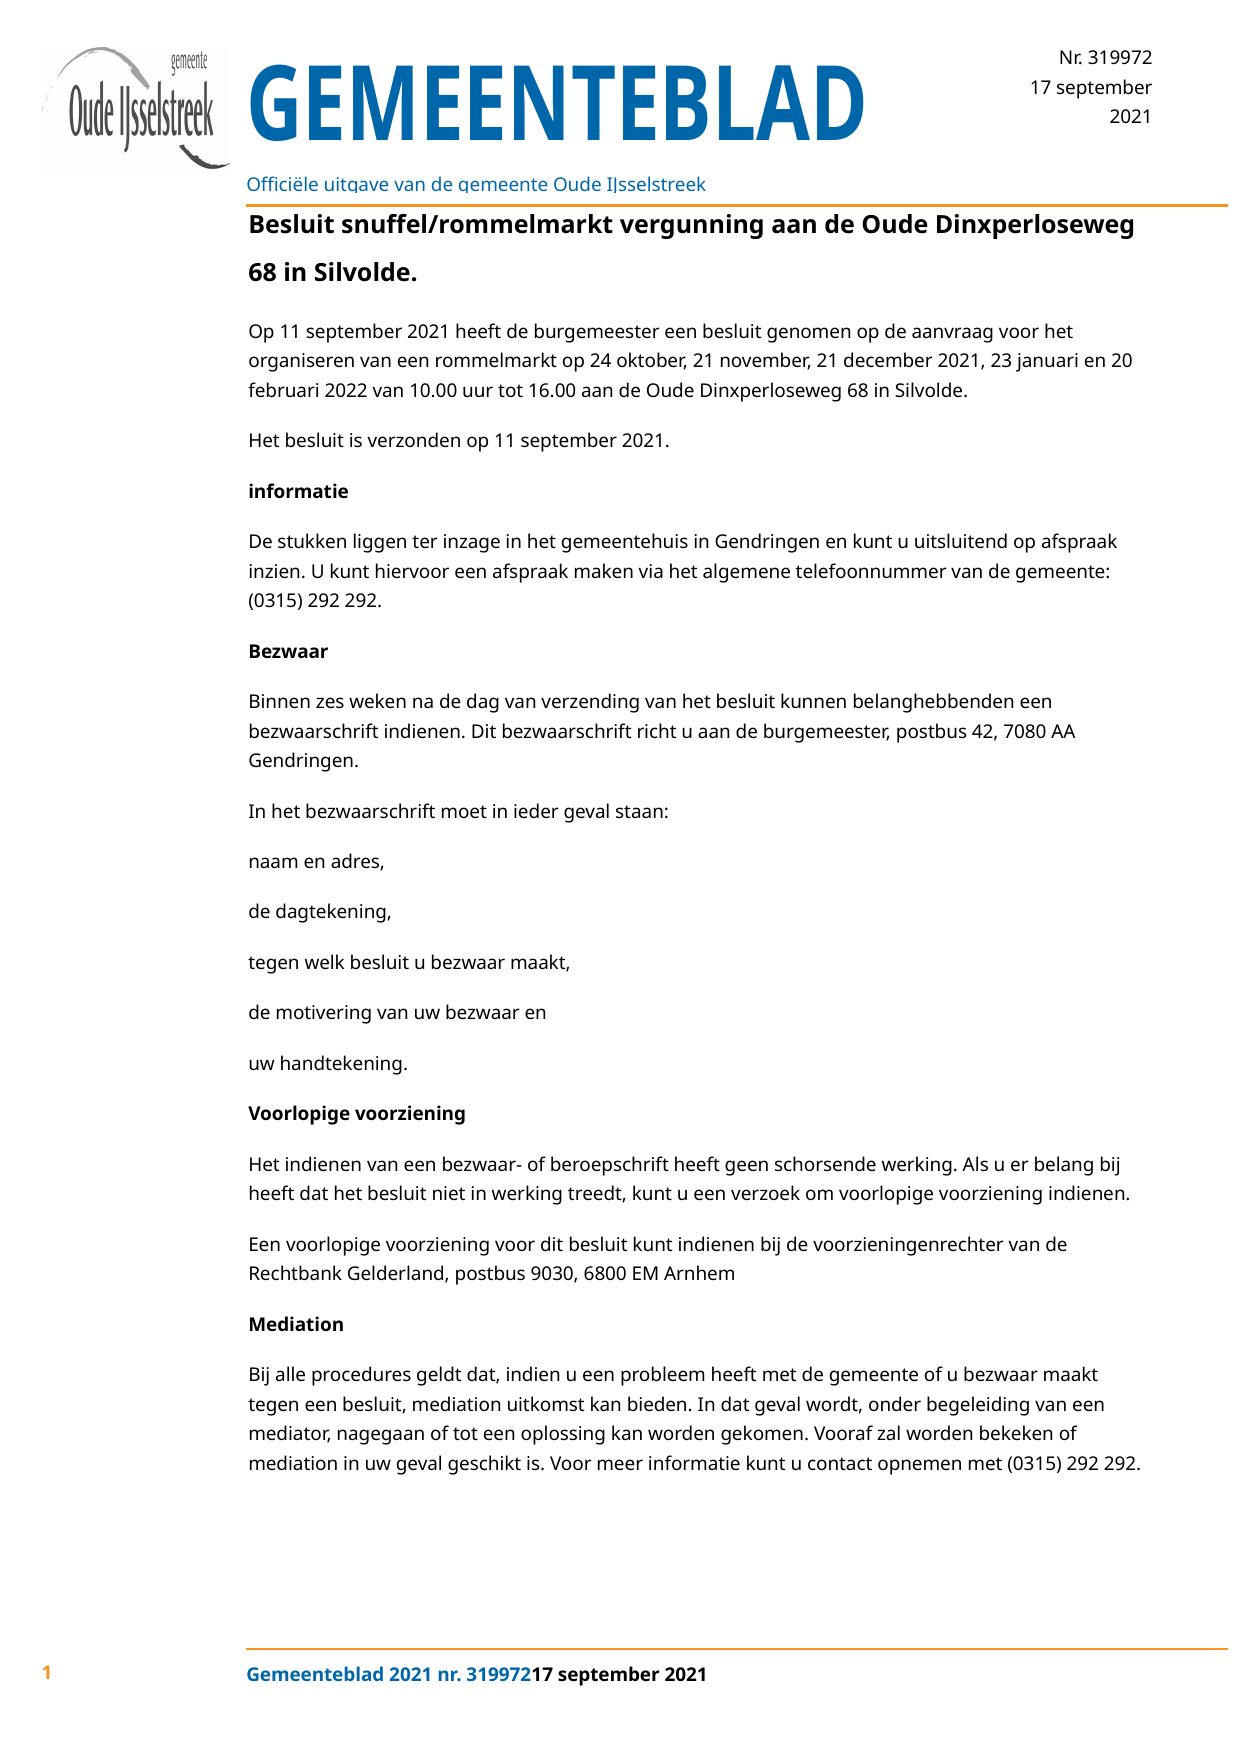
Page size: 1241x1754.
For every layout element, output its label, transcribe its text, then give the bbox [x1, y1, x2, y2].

text Besluit snuffel/rommelmarkt vergunning aan de Oude Dinxperloseweg 68 in Silvolde. [248, 207, 1152, 288]
picture [41, 47, 231, 172]
text Het indienen van een bezwaar- of beroepschrift heeft geen schorsende werking. Als u er belang bij heeft dat het besluit niet in werking treedt, kunt u een verzoek om voorlopige voorziening indienen. [248, 1151, 1152, 1206]
text uw handtekening. [248, 1050, 1152, 1076]
text Bij alle procedures geldt dat, indien u een probleem heeft met de gemeente of u bezwaar maakt tegen een besluit, mediation uitkomst kan bieden. In dat geval wordt, onder begeleiding van een mediator, nagegaan of tot een oplossing kan worden gekomen. Vooraf zal worden bekeken of mediation in uw geval geschikt is. Voor meer informatie kunt u contact opnemen met (0315) 292 292. [248, 1361, 1152, 1476]
text informatie [248, 478, 1152, 504]
text tegen welk besluit u bezwaar maakt, [248, 949, 1152, 975]
text Een voorlopige voorziening voor dit besluit kunt indienen bij de voorzieningenrechter van de Rechtbank Gelderland, postbus 9030, 6800 EM Arnhem [248, 1231, 1152, 1286]
text Voorlopige voorziening [248, 1100, 1152, 1126]
text Mediation [248, 1311, 1152, 1337]
text In het bezwaarschrift moet in ieder geval staan: [248, 798, 1152, 824]
text De stukken liggen ter inzage in het gemeentehuis in Gendringen en kunt u uitsluitend op afspraak inzien. U kunt hiervoor een afspraak maken via het algemene telefoonnummer van de gemeente: (0315) 292 292. [248, 528, 1152, 613]
text Op 11 september 2021 heeft de burgemeester een besluit genomen op de aanvraag voor het organiseren van een rommelmarkt op 24 oktober, 21 november, 21 december 2021, 23 januari en 20 februari 2022 van 10.00 uur tot 16.00 aan de Oude Dinxperloseweg 68 in Silvolde. [248, 318, 1152, 403]
text Bezwaar [248, 638, 1152, 664]
text Het besluit is verzonden op 11 september 2021. [248, 427, 1152, 453]
text naam en adres, [248, 848, 1152, 874]
text de dagtekening, [248, 899, 1152, 924]
text Binnen zes weken na de dag van verzending van het besluit kunnen belanghebbenden een bezwaarschrift indienen. Dit bezwaarschrift richt u aan de burgemeester, postbus 42, 7080 AA Gendringen. [248, 688, 1152, 773]
text de motivering van uw bezwaar en [248, 999, 1152, 1025]
